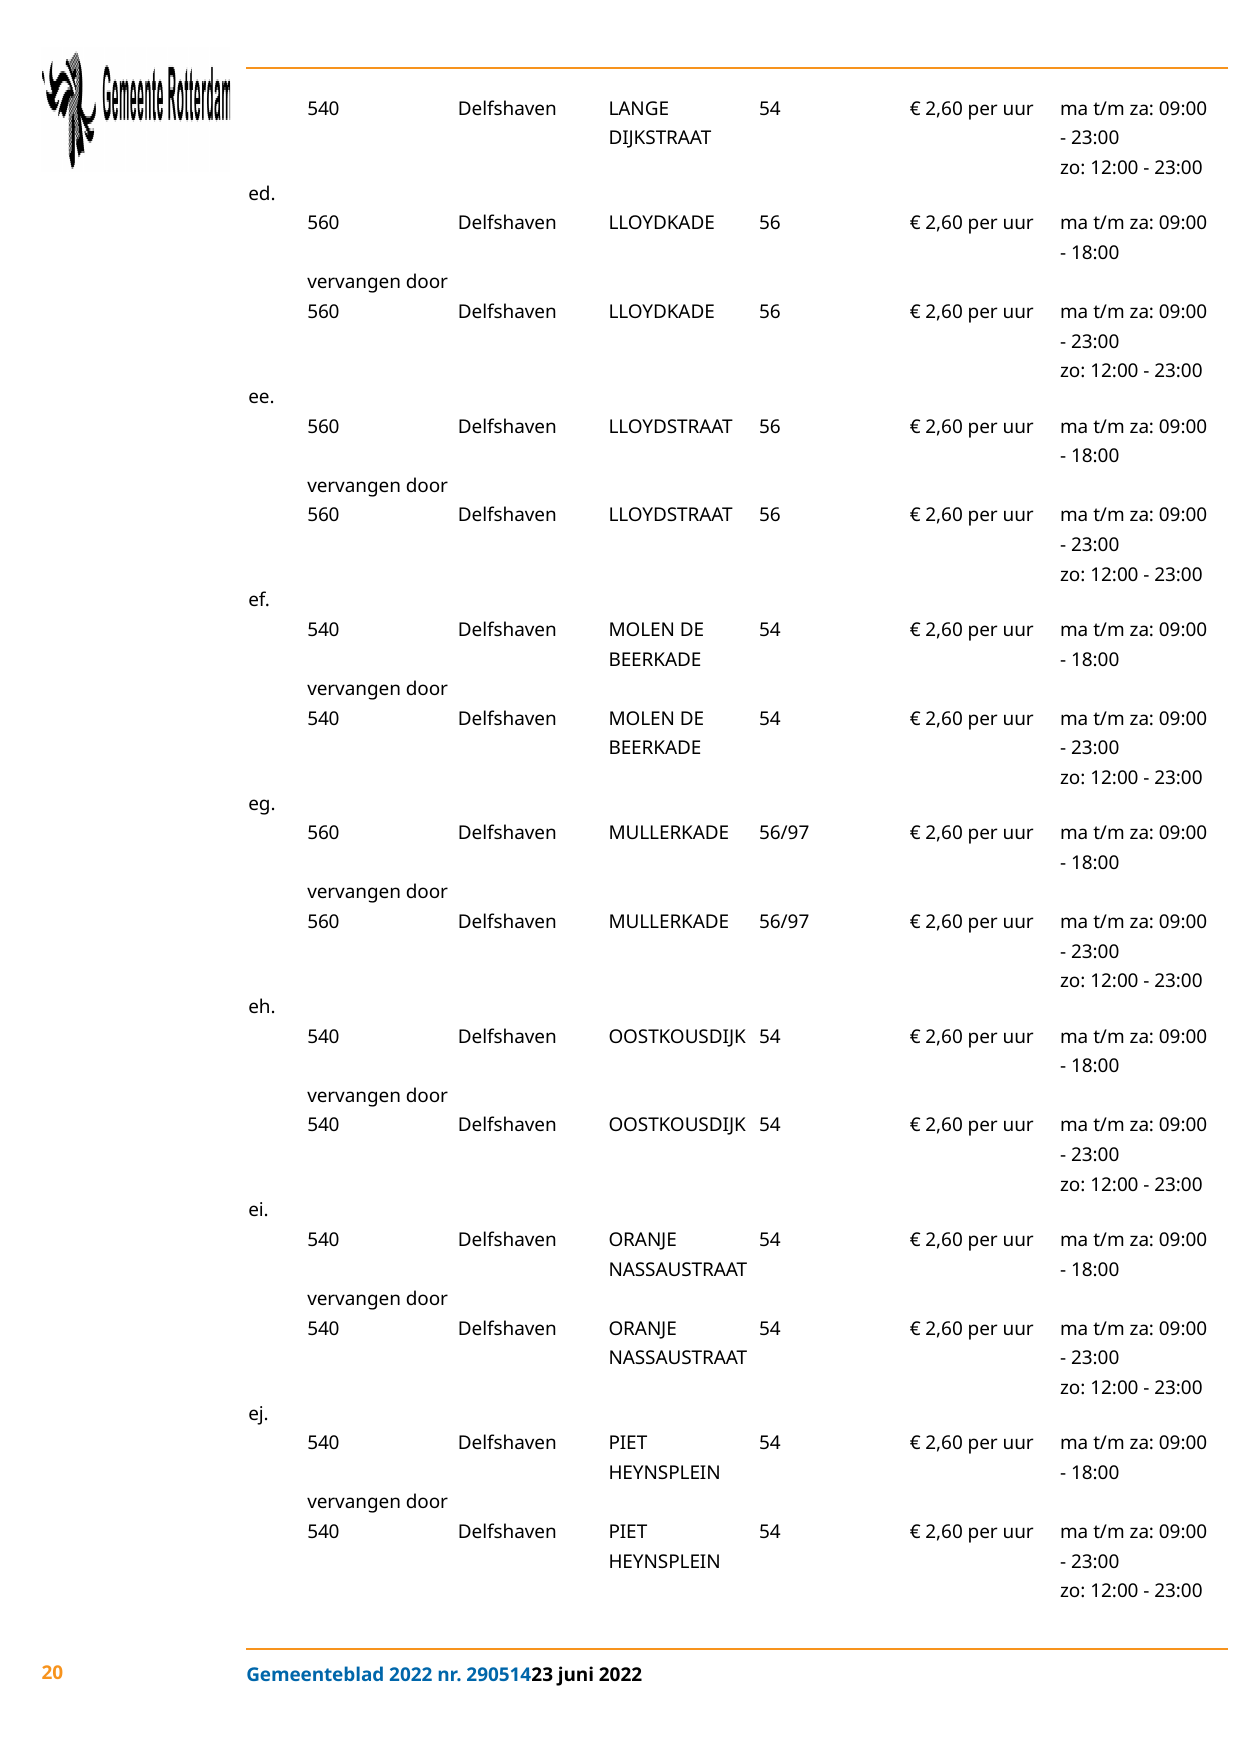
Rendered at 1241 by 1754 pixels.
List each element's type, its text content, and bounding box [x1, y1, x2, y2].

table_header € 2,60 per uur [910, 1518, 1060, 1603]
table_header 540 [307, 1226, 458, 1282]
table_header Delfshaven [458, 908, 608, 993]
table_header ma t/m za: 09:00 - 18:00 [1060, 820, 1211, 875]
table_header ma t/m za: 09:00 - 18:00 [1060, 1226, 1211, 1282]
table_header € 2,60 per uur [910, 210, 1060, 265]
table_header 54 [759, 1226, 909, 1282]
table_header 56 [759, 413, 909, 468]
table_header ma t/m za: 09:00 - 18:00 [1060, 1023, 1211, 1078]
list vervangen door [248, 878, 1152, 904]
table_header 56 [759, 502, 909, 586]
table_header LANGE DIJKSTRAAT [608, 95, 759, 180]
table_header Delfshaven [458, 820, 608, 875]
table_header 54 [759, 1518, 909, 1603]
table_header € 2,60 per uur [910, 1112, 1060, 1196]
table_header Delfshaven [458, 1315, 608, 1400]
table_header 54 [759, 1112, 909, 1196]
table_header OOSTKOUSDIJK [608, 1023, 759, 1078]
table_header PIET HEYNSPLEIN [608, 1518, 759, 1603]
table_header LLOYDSTRAAT [608, 502, 759, 586]
table_header € 2,60 per uur [910, 1023, 1060, 1078]
table_header 540 [307, 1315, 458, 1400]
table_header 560 [307, 413, 458, 468]
table_header ma t/m za: 09:00 - 23:00 zo: 12:00 - 23:00 [1060, 908, 1211, 993]
picture [41, 47, 231, 172]
table_header PIET HEYNSPLEIN [608, 1430, 759, 1485]
table_header Delfshaven [458, 502, 608, 586]
table_header MOLEN DE BEERKADE [608, 705, 759, 790]
table_header ma t/m za: 09:00 - 18:00 [1060, 210, 1211, 265]
table_header 54 [759, 95, 909, 180]
table_header Delfshaven [458, 1112, 608, 1196]
table_header MULLERKADE [608, 908, 759, 993]
table_header 56/97 [759, 908, 909, 993]
table_header 54 [759, 616, 909, 672]
table_header ma t/m za: 09:00 - 23:00 zo: 12:00 - 23:00 [1060, 1112, 1211, 1196]
table_header ma t/m za: 09:00 - 23:00 zo: 12:00 - 23:00 [1060, 1315, 1211, 1400]
table_header € 2,60 per uur [910, 502, 1060, 586]
table_header € 2,60 per uur [910, 820, 1060, 875]
table_header ORANJE NASSAUSTRAAT [608, 1226, 759, 1282]
table_header ma t/m za: 09:00 - 23:00 zo: 12:00 - 23:00 [1060, 502, 1211, 586]
table_header LLOYDSTRAAT [608, 413, 759, 468]
table_header 56/97 [759, 820, 909, 875]
table_header 560 [307, 210, 458, 265]
table_header ma t/m za: 09:00 - 23:00 zo: 12:00 - 23:00 [1060, 705, 1211, 790]
table_header 540 [307, 1112, 458, 1196]
table_header 560 [307, 820, 458, 875]
table_header ma t/m za: 09:00 - 23:00 zo: 12:00 - 23:00 [1060, 1518, 1211, 1603]
table_header MULLERKADE [608, 820, 759, 875]
table_header 54 [759, 705, 909, 790]
table_header ma t/m za: 09:00 - 18:00 [1060, 413, 1211, 468]
table_header 560 [307, 502, 458, 586]
table_header LLOYDKADE [608, 298, 759, 383]
table_header 54 [759, 1430, 909, 1485]
table_header € 2,60 per uur [910, 95, 1060, 180]
table_header 540 [307, 1430, 458, 1485]
table_header Delfshaven [458, 1023, 608, 1078]
table_header € 2,60 per uur [910, 1315, 1060, 1400]
table_header Delfshaven [458, 1226, 608, 1282]
table_header ma t/m za: 09:00 - 18:00 [1060, 1430, 1211, 1485]
list vervangen door [248, 1488, 1152, 1514]
table_header Delfshaven [458, 1518, 608, 1603]
table_header 56 [759, 298, 909, 383]
table_header ma t/m za: 09:00 - 23:00 zo: 12:00 - 23:00 [1060, 298, 1211, 383]
table_header € 2,60 per uur [910, 705, 1060, 790]
table_header 540 [307, 705, 458, 790]
table_header € 2,60 per uur [910, 616, 1060, 672]
table_header € 2,60 per uur [910, 1226, 1060, 1282]
table_header ORANJE NASSAUSTRAAT [608, 1315, 759, 1400]
table_header 540 [307, 1023, 458, 1078]
table_header € 2,60 per uur [910, 908, 1060, 993]
list vervangen door [248, 1082, 1152, 1108]
table_header € 2,60 per uur [910, 1430, 1060, 1485]
table_header ma t/m za: 09:00 - 18:00 [1060, 616, 1211, 672]
table_header Delfshaven [458, 705, 608, 790]
table_header Delfshaven [458, 413, 608, 468]
table_header 560 [307, 298, 458, 383]
table_header LLOYDKADE [608, 210, 759, 265]
table_header MOLEN DE BEERKADE [608, 616, 759, 672]
table_header € 2,60 per uur [910, 413, 1060, 468]
table_header Delfshaven [458, 616, 608, 672]
table_header 540 [307, 616, 458, 672]
table_header € 2,60 per uur [910, 298, 1060, 383]
list vervangen door [248, 472, 1152, 498]
table_header Delfshaven [458, 95, 608, 180]
table_header 540 [307, 95, 458, 180]
table_header 54 [759, 1023, 909, 1078]
table_header Delfshaven [458, 210, 608, 265]
table_header OOSTKOUSDIJK [608, 1112, 759, 1196]
table_header 56 [759, 210, 909, 265]
table_header 540 [307, 1518, 458, 1603]
list vervangen door [248, 675, 1152, 701]
list vervangen door [248, 1285, 1152, 1311]
table_header Delfshaven [458, 298, 608, 383]
table_header Delfshaven [458, 1430, 608, 1485]
list vervangen door [248, 268, 1152, 294]
table_header ma t/m za: 09:00 - 23:00 zo: 12:00 - 23:00 [1060, 95, 1211, 180]
table_header 54 [759, 1315, 909, 1400]
table_header 560 [307, 908, 458, 993]
